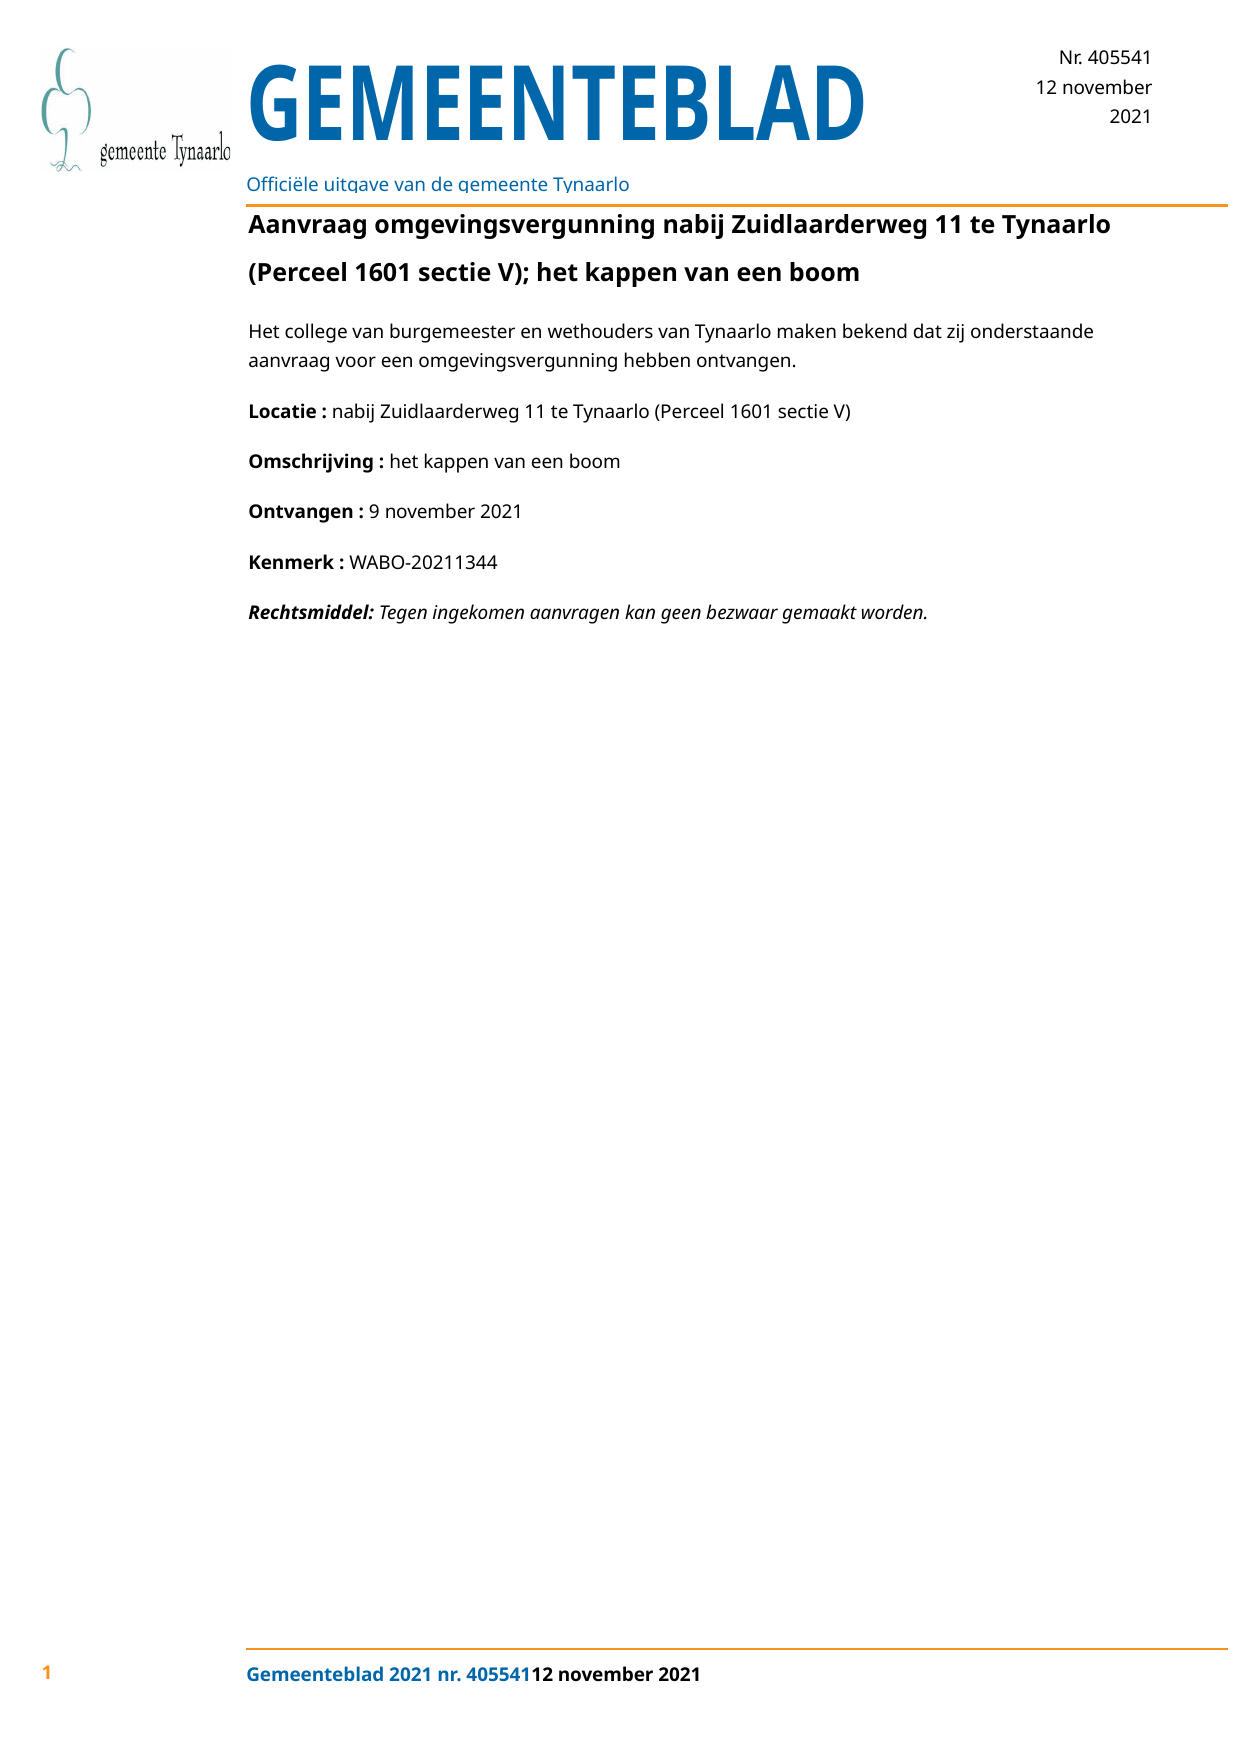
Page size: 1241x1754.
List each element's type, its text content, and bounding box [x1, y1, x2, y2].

text Kenmerk : WABO-20211344 [248, 549, 1152, 575]
text Locatie : nabij Zuidlaarderweg 11 te Tynaarlo (Perceel 1601 sectie V) [248, 398, 1152, 424]
text Omschrijving : het kappen van een boom [248, 448, 1152, 474]
text Aanvraag omgevingsvergunning nabij Zuidlaarderweg 11 te Tynaarlo (Perceel 1601 sectie V); het kappen van een boom [248, 207, 1152, 288]
picture [41, 47, 231, 172]
text Rechtsmiddel: Tegen ingekomen aanvragen kan geen bezwaar gemaakt worden. [248, 599, 1152, 625]
text Ontvangen : 9 november 2021 [248, 499, 1152, 524]
text Het college van burgemeester en wethouders van Tynaarlo maken bekend dat zij onderstaande aanvraag voor een omgevingsvergunning hebben ontvangen. [248, 318, 1152, 373]
